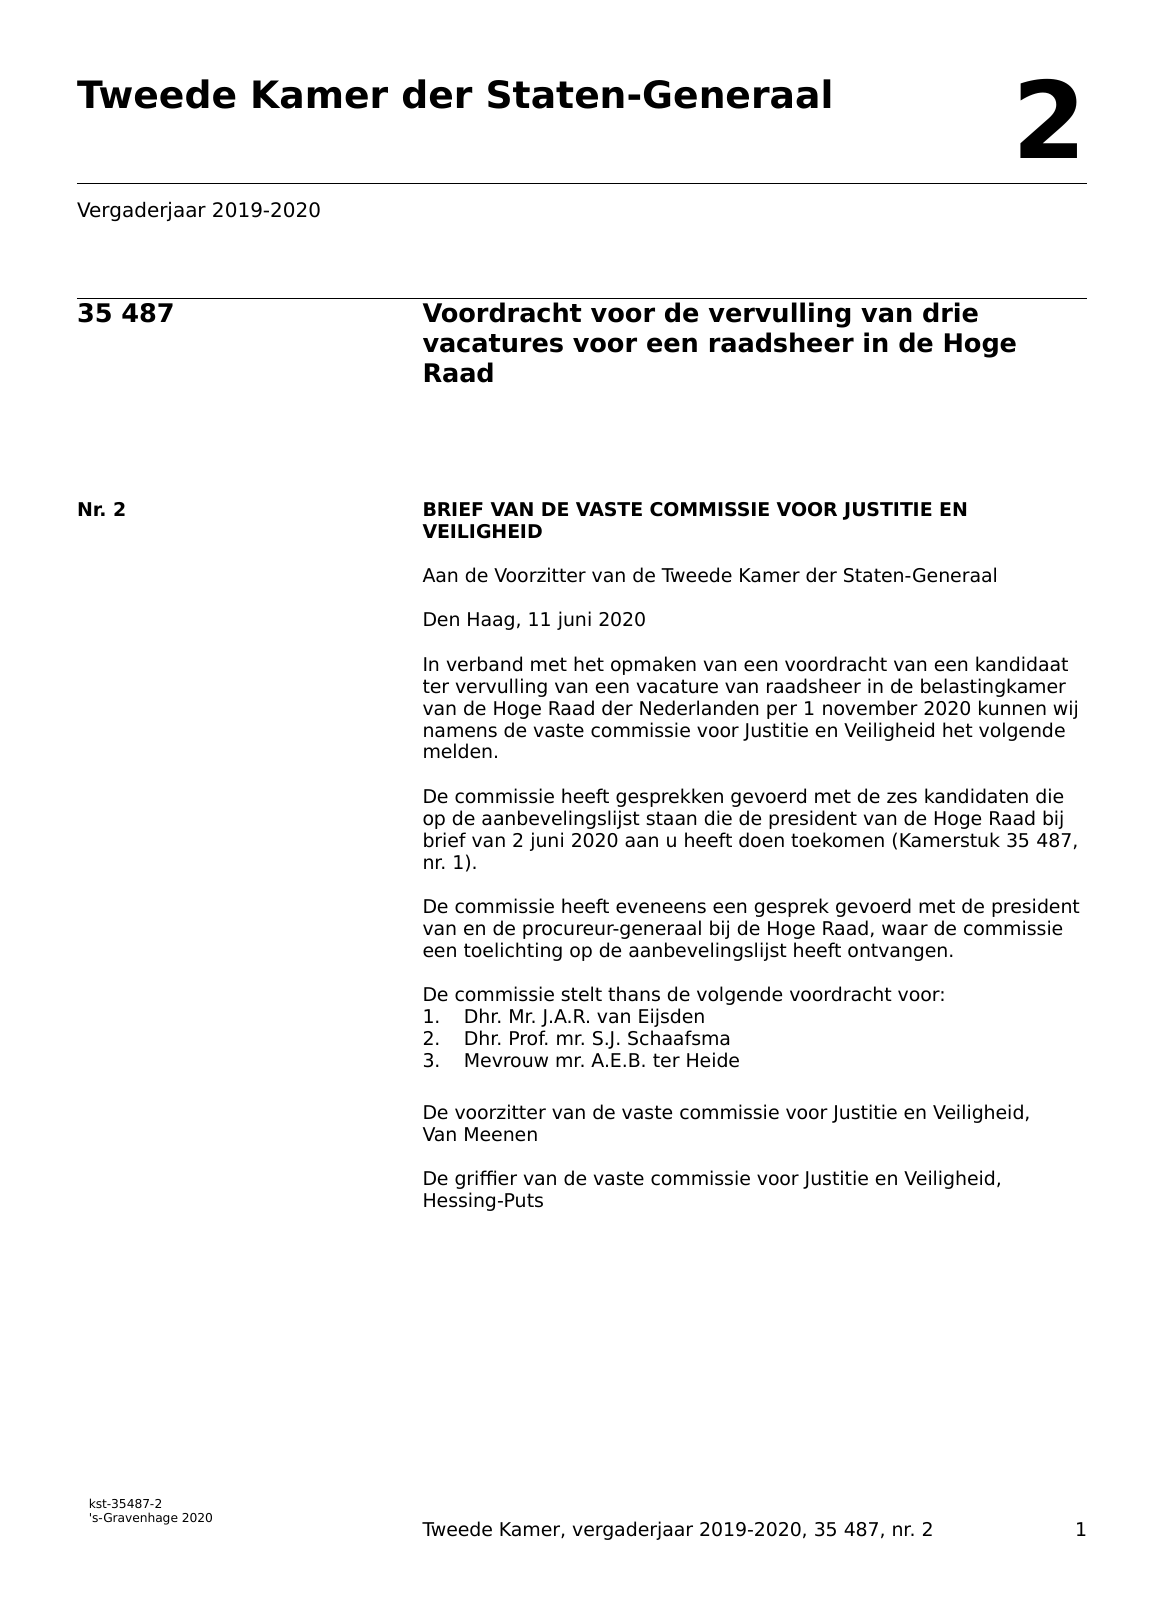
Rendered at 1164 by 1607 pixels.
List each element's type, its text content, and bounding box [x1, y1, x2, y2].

text Den Haag, 11 juni 2020 [422, 609, 1087, 631]
text 's-Gravenhage 2020 [88, 1511, 323, 1525]
text In verband met het opmaken van een voordracht van een kandidaat ter vervulling van een vacature van raadsheer in de belastingkamer van de Hoge Raad der Nederlanden per 1 november 2020 kunnen wij namens de vaste commissie voor Justitie en Veiligheid het volgende melden. [422, 653, 1087, 763]
text 3. Mevrouw mr. A.E.B. ter Heide [422, 1050, 1087, 1072]
table_cell Vergaderjaar 2019-2020 [77, 184, 1087, 298]
text 1. Dhr. Mr. J.A.R. van Eijsden [422, 1006, 1087, 1028]
text De commissie stelt thans de volgende voordracht voor: [422, 984, 1087, 1006]
text De voorzitter van de vaste commissie voor Justitie en Veiligheid, Van Meenen [422, 1102, 1087, 1146]
text kst-35487-2 [88, 1497, 323, 1511]
text De commissie heeft eveneens een gesprek gevoerd met de president van en de procureur-generaal bij de Hoge Raad, waar de commissie een toelichting op de aanbevelingslijst heeft ontvangen. [422, 896, 1087, 962]
text 2. Dhr. Prof. mr. S.J. Schaafsma [422, 1028, 1087, 1050]
subtitle Nr. 2 BRIEF VAN DE VASTE COMMISSIE VOOR JUSTITIE EN VEILIGHEID [77, 499, 1087, 543]
table_header 2 [886, 59, 1087, 183]
text De griffier van de vaste commissie voor Justitie en Veiligheid, Hessing-Puts [422, 1168, 1087, 1212]
subtitle 35 487 Voordracht voor de vervulling van drie vacatures voor een raadsheer in de Hoge Raad [77, 299, 1087, 388]
table_header Tweede Kamer der Staten-Generaal [77, 59, 886, 183]
text De commissie heeft gesprekken gevoerd met de zes kandidaten die op de aanbevelingslijst staan die de president van de Hoge Raad bij brief van 2 juni 2020 aan u heeft doen toekomen (Kamerstuk 35 487, nr. 1). [422, 786, 1087, 873]
text Aan de Voorzitter van de Tweede Kamer der Staten-Generaal [422, 565, 1087, 587]
